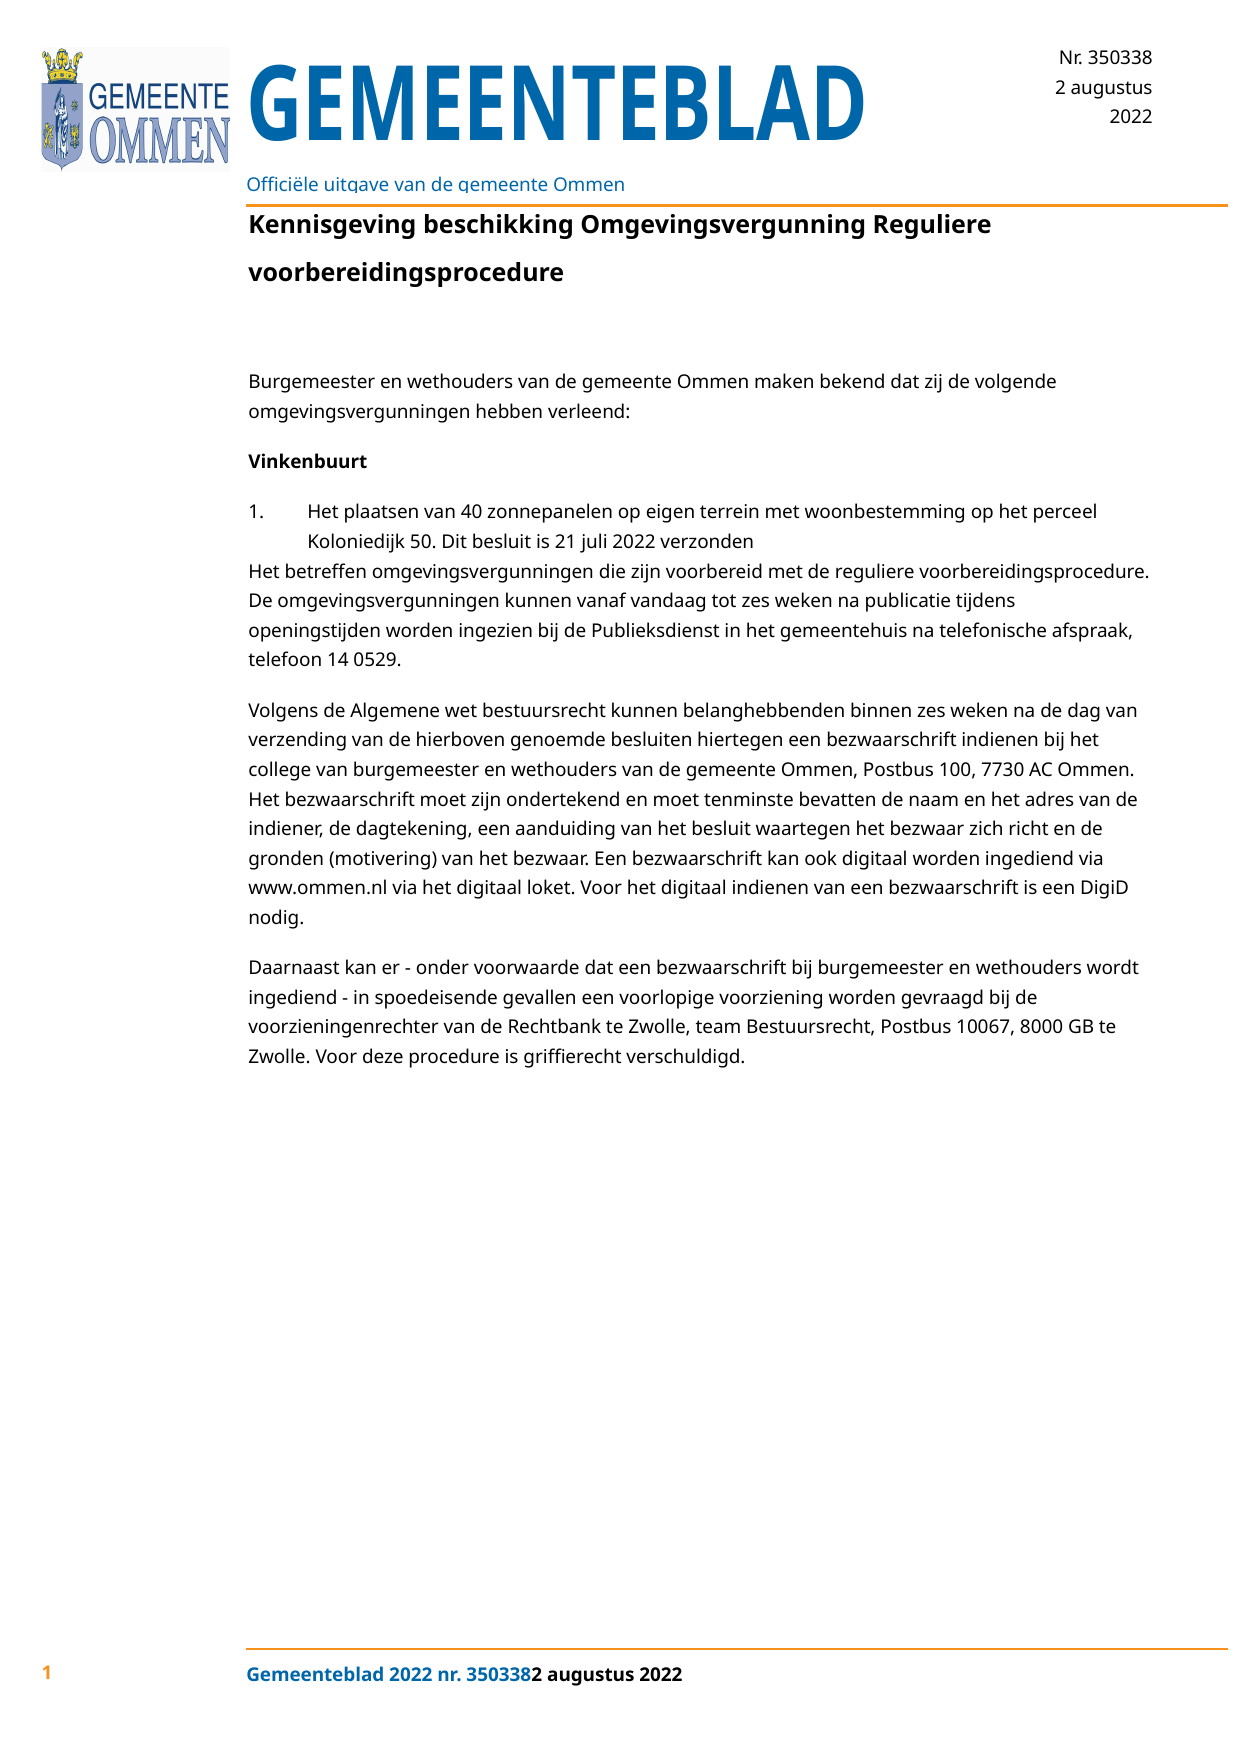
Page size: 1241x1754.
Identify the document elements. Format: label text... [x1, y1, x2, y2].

text Het betreffen omgevingsvergunningen die zijn voorbereid met de reguliere voorbereidingsprocedure. De omgevingsvergunningen kunnen vanaf vandaag tot zes weken na publicatie tijdens openingstijden worden ingezien bij de Publieksdienst in het gemeentehuis na telefonische afspraak, telefoon 14 0529. [248, 558, 1152, 672]
text Daarnaast kan er - onder voorwaarde dat een bezwaarschrift bij burgemeester en wethouders wordt ingediend - in spoedeisende gevallen een voorlopige voorziening worden gevraagd bij de voorzieningenrechter van de Rechtbank te Zwolle, team Bestuursrecht, Postbus 10067, 8000 GB te Zwolle. Voor deze procedure is griffierecht verschuldigd. [248, 954, 1152, 1069]
text Volgens de Algemene wet bestuursrecht kunnen belanghebbenden binnen zes weken na de dag van verzending van de hierboven genoemde besluiten hiertegen een bezwaarschrift indienen bij het college van burgemeester en wethouders van de gemeente Ommen, Postbus 100, 7730 AC Ommen. Het bezwaarschrift moet zijn ondertekend en moet tenminste bevatten de naam en het adres van de indiener, de dagtekening, een aanduiding van het besluit waartegen het bezwaar zich richt en de gronden (motivering) van het bezwaar. Een bezwaarschrift kan ook digitaal worden ingediend via www.ommen.nl via het digitaal loket. Voor het digitaal indienen van een bezwaarschrift is een DigiD nodig. [248, 697, 1152, 930]
text Burgemeester en wethouders van de gemeente Ommen maken bekend dat zij de volgende omgevingsvergunningen hebben verleend: [248, 368, 1152, 424]
picture [41, 47, 231, 172]
list Het plaatsen van 40 zonnepanelen op eigen terrein met woonbestemming op het perceel Koloniedijk 50. Dit besluit is 21 juli 2022 verzonden [248, 499, 1152, 554]
text Vinkenbuurt [248, 448, 1152, 474]
text Kennisgeving beschikking Omgevingsvergunning Reguliere voorbereidingsprocedure [248, 207, 1152, 288]
